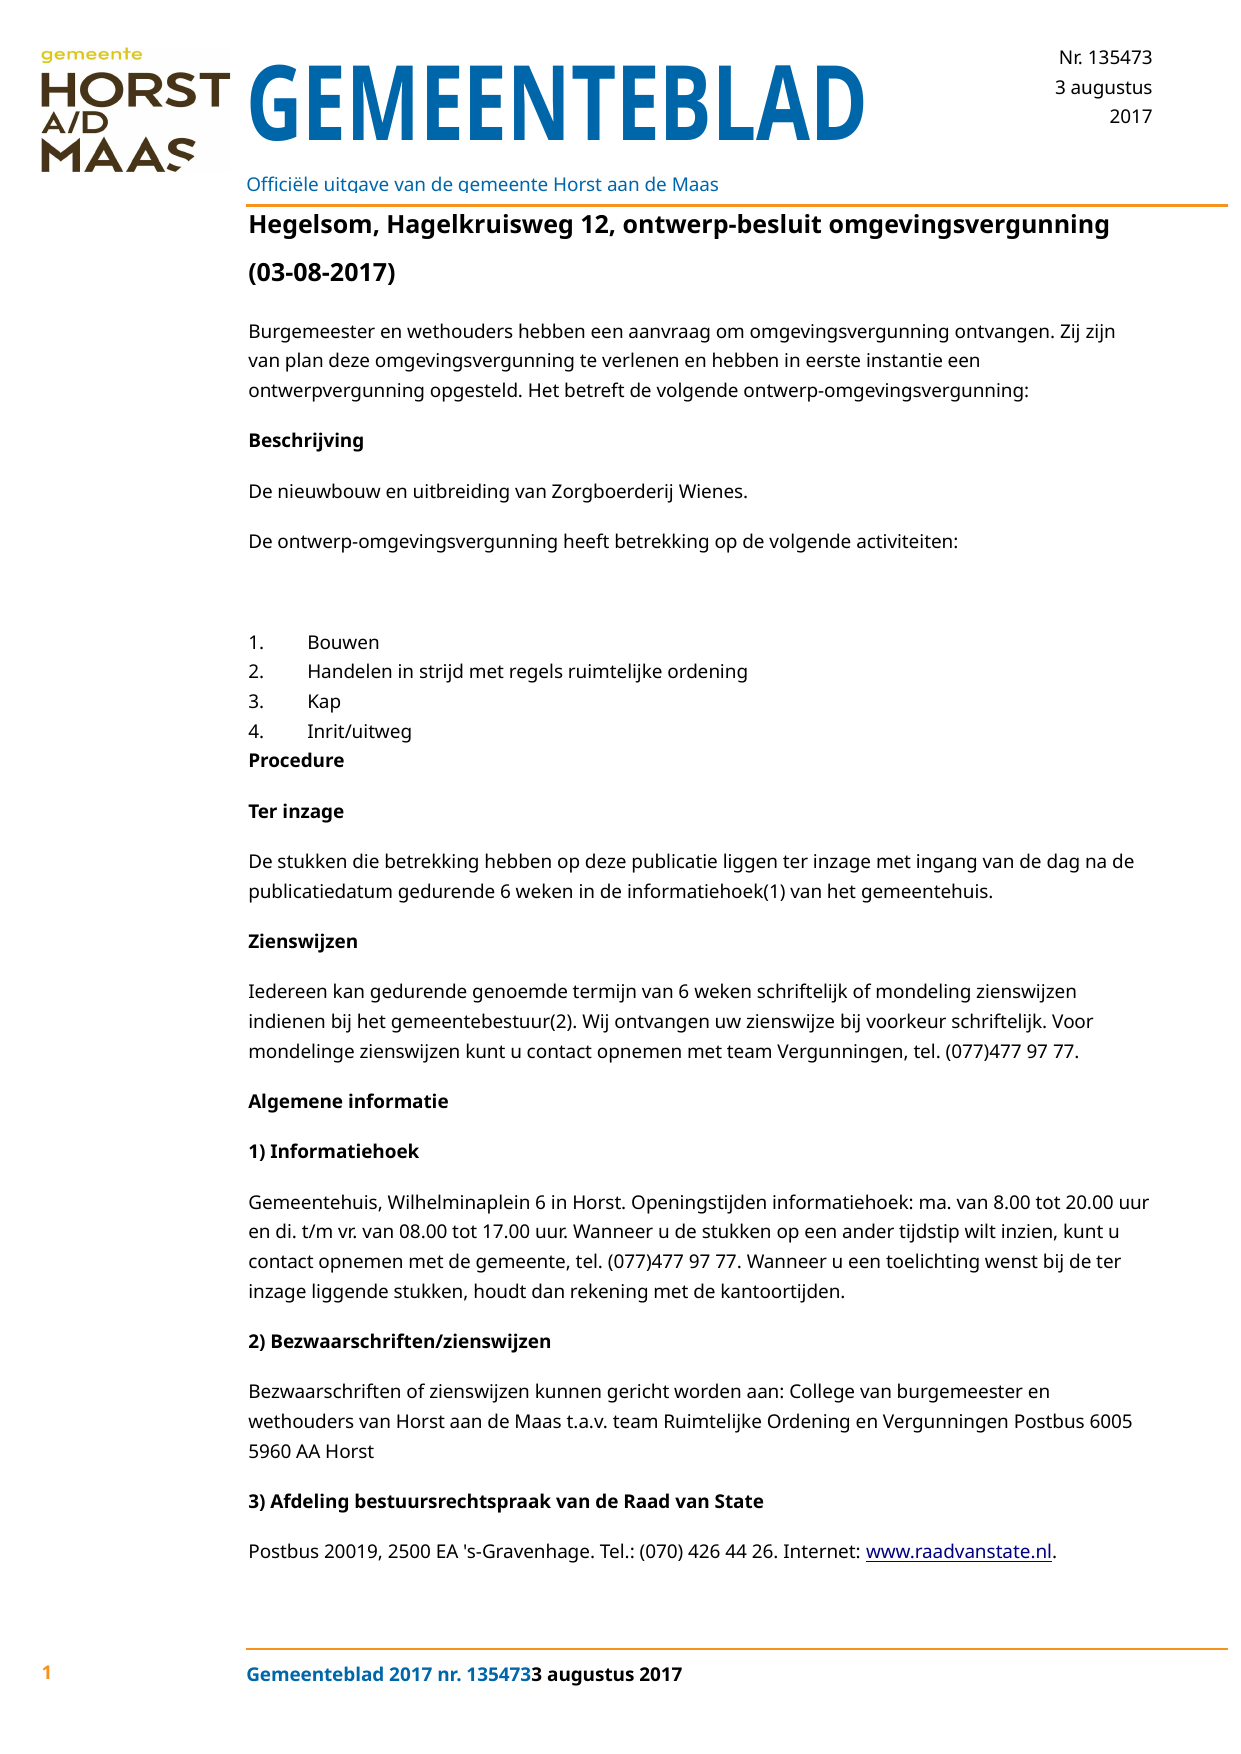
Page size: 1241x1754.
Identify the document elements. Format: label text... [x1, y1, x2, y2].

text De ontwerp-omgevingsvergunning heeft betrekking op de volgende activiteiten: [248, 528, 1152, 554]
list Kap [248, 688, 1152, 714]
list Handelen in strijd met regels ruimtelijke ordening [248, 659, 1152, 684]
picture [41, 47, 231, 172]
text 1) Informatiehoek [248, 1139, 1152, 1164]
text Ter inzage [248, 798, 1152, 824]
text De stukken die betrekking hebben op deze publicatie liggen ter inzage met ingang van de dag na de publicatiedatum gedurende 6 weken in de informatiehoek(1) van het gemeentehuis. [248, 848, 1152, 904]
text Algemene informatie [248, 1088, 1152, 1114]
text Gemeentehuis, Wilhelminaplein 6 in Horst. Openingstijden informatiehoek: ma. van 8.00 tot 20.00 uur en di. t/m vr. van 08.00 tot 17.00 uur. Wanneer u de stukken op een ander tijdstip wilt inzien, kunt u contact opnemen met de gemeente, tel. (077)477 97 77. Wanneer u een toelichting wenst bij de ter inzage liggende stukken, houdt dan rekening met de kantoortijden. [248, 1189, 1152, 1304]
text Beschrijving [248, 427, 1152, 453]
list Bouwen [248, 629, 1152, 655]
list Inrit/uitweg [248, 718, 1152, 744]
text Hegelsom, Hagelkruisweg 12, ontwerp-besluit omgevingsvergunning (03-08-2017) [248, 207, 1152, 288]
text Burgemeester en wethouders hebben een aanvraag om omgevingsvergunning ontvangen. Zij zijn van plan deze omgevingsvergunning te verlenen en hebben in eerste instantie een ontwerpvergunning opgesteld. Het betreft de volgende ontwerp-omgevingsvergunning: [248, 318, 1152, 403]
text De nieuwbouw en uitbreiding van Zorgboerderij Wienes. [248, 478, 1152, 504]
text Iedereen kan gedurende genoemde termijn van 6 weken schriftelijk of mondeling zienswijzen indienen bij het gemeentebestuur(2). Wij ontvangen uw zienswijze bij voorkeur schriftelijk. Voor mondelinge zienswijzen kunt u contact opnemen met team Vergunningen, tel. (077)477 97 77. [248, 979, 1152, 1064]
text Procedure [248, 747, 1152, 773]
text Bezwaarschriften of zienswijzen kunnen gericht worden aan: College van burgemeester en wethouders van Horst aan de Maas t.a.v. team Ruimtelijke Ordening en Vergunningen Postbus 6005 5960 AA Horst [248, 1379, 1152, 1464]
text 3) Afdeling bestuursrechtspraak van de Raad van State [248, 1488, 1152, 1514]
text Zienswijzen [248, 928, 1152, 954]
text 2) Bezwaarschriften/zienswijzen [248, 1328, 1152, 1354]
text Postbus 20019, 2500 EA 's-Gravenhage. Tel.: (070) 426 44 26. Internet: www.raadvanstate.nl. [248, 1539, 1152, 1564]
